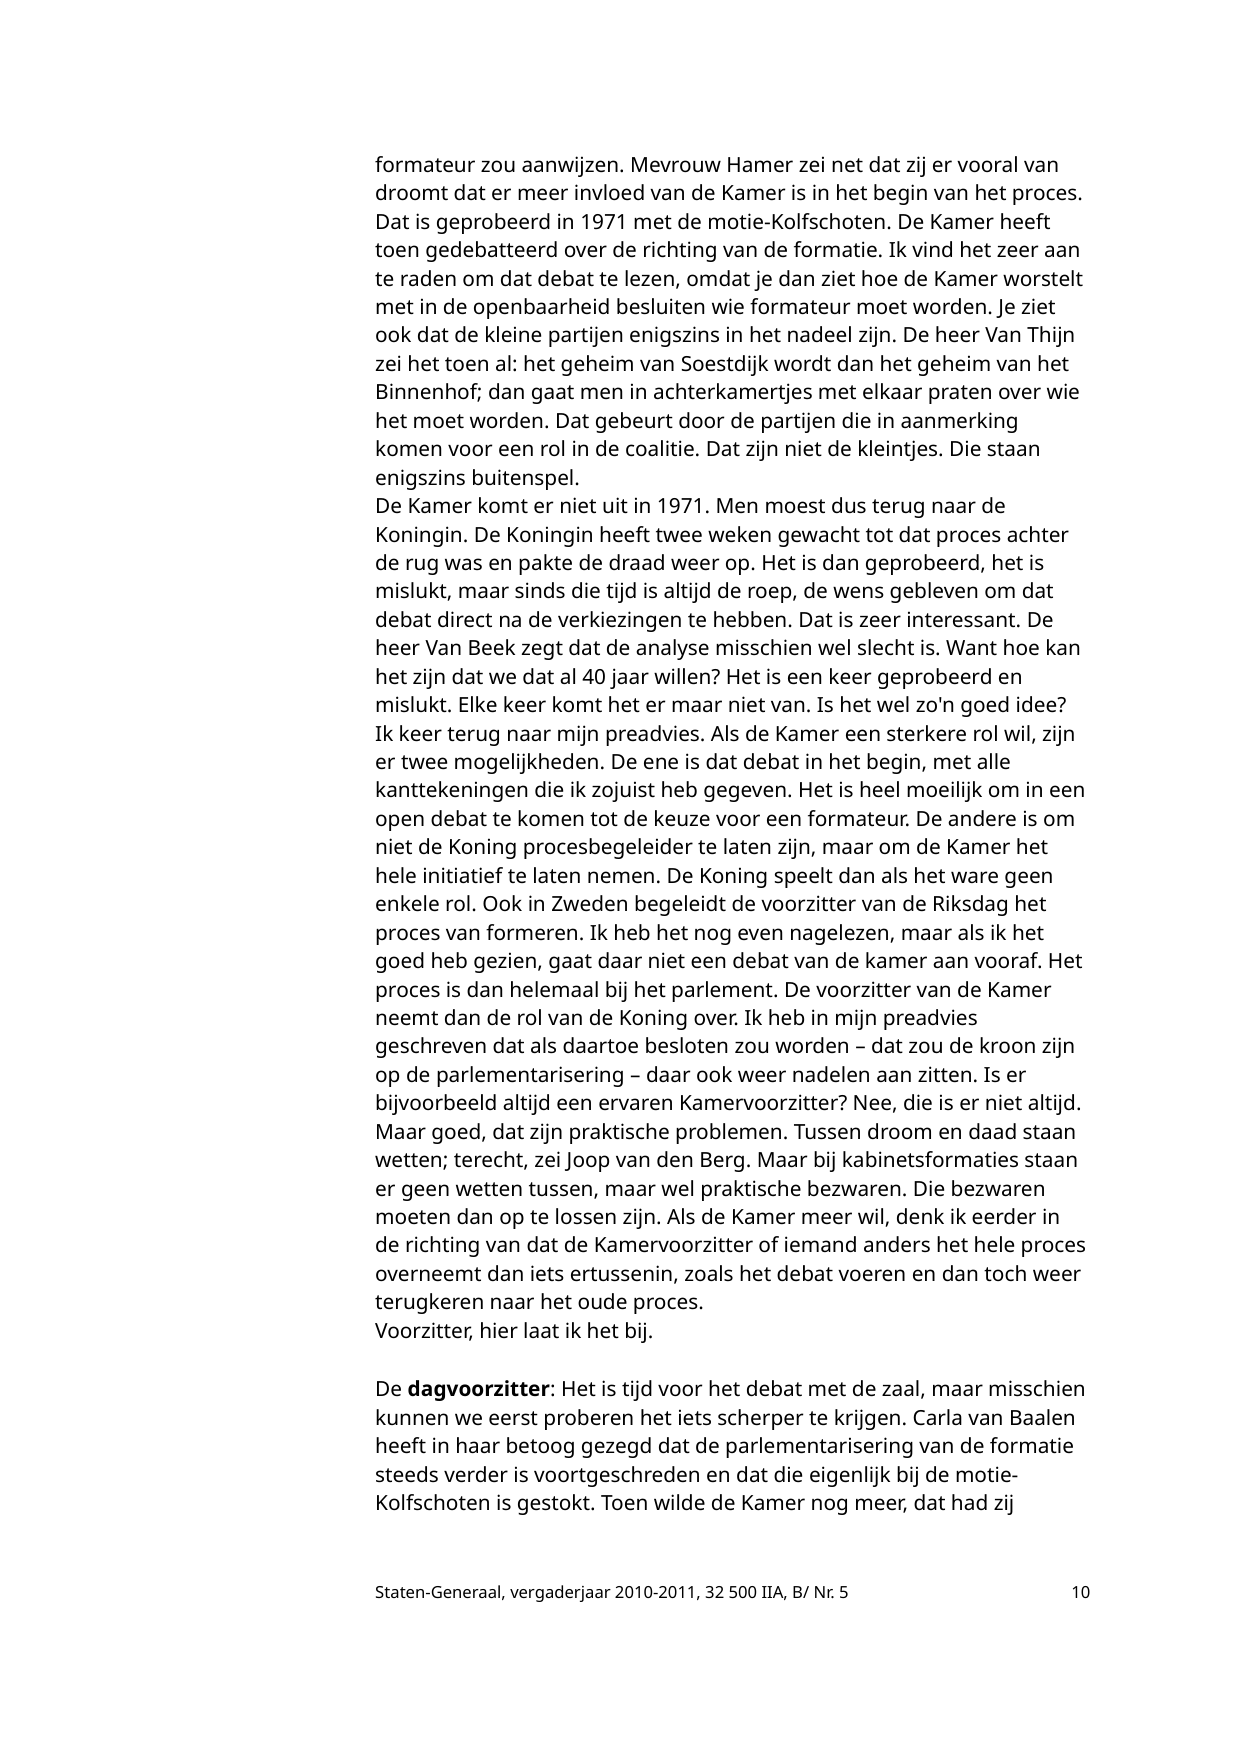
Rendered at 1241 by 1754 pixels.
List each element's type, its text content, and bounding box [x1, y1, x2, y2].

text Voorzitter, hier laat ik het bij. [375, 1316, 1090, 1344]
text De dagvoorzitter: Het is tijd voor het debat met de zaal, maar misschien kunnen we eerst proberen het iets scherper te krijgen. Carla van Baalen heeft in haar betoog gezegd dat de parlementarisering van de formatie steeds verder is voortgeschreden en dat die eigenlijk bij de motie-Kolfschoten is gestokt. Toen wilde de Kamer nog meer, dat had zij [375, 1374, 1090, 1517]
text De Kamer komt er niet uit in 1971. Men moest dus terug naar de Koningin. De Koningin heeft twee weken gewacht tot dat proces achter de rug was en pakte de draad weer op. Het is dan geprobeerd, het is mislukt, maar sinds die tijd is altijd de roep, de wens gebleven om dat debat direct na de verkiezingen te hebben. Dat is zeer interessant. De heer Van Beek zegt dat de analyse misschien wel slecht is. Want hoe kan het zijn dat we dat al 40 jaar willen? Het is een keer geprobeerd en mislukt. Elke keer komt het er maar niet van. Is het wel zo'n goed idee? [375, 491, 1090, 719]
text formateur zou aanwijzen. Mevrouw Hamer zei net dat zij er vooral van droomt dat er meer invloed van de Kamer is in het begin van het proces. Dat is geprobeerd in 1971 met de motie-Kolfschoten. De Kamer heeft toen gedebatteerd over de richting van de formatie. Ik vind het zeer aan te raden om dat debat te lezen, omdat je dan ziet hoe de Kamer worstelt met in de openbaarheid besluiten wie formateur moet worden. Je ziet ook dat de kleine partijen enigszins in het nadeel zijn. De heer Van Thijn zei het toen al: het geheim van Soestdijk wordt dan het geheim van het Binnenhof; dan gaat men in achterkamertjes met elkaar praten over wie het moet worden. Dat gebeurt door de partijen die in aanmerking komen voor een rol in de coalitie. Dat zijn niet de kleintjes. Die staan enigszins buitenspel. [375, 150, 1090, 491]
text Ik keer terug naar mijn preadvies. Als de Kamer een sterkere rol wil, zijn er twee mogelijkheden. De ene is dat debat in het begin, met alle kanttekeningen die ik zojuist heb gegeven. Het is heel moeilijk om in een open debat te komen tot de keuze voor een formateur. De andere is om niet de Koning procesbegeleider te laten zijn, maar om de Kamer het hele initiatief te laten nemen. De Koning speelt dan als het ware geen enkele rol. Ook in Zweden begeleidt de voorzitter van de Riksdag het proces van formeren. Ik heb het nog even nagelezen, maar als ik het goed heb gezien, gaat daar niet een debat van de kamer aan vooraf. Het proces is dan helemaal bij het parlement. De voorzitter van de Kamer neemt dan de rol van de Koning over. Ik heb in mijn preadvies geschreven dat als daartoe besloten zou worden – dat zou de kroon zijn op de parlementarisering – daar ook weer nadelen aan zitten. Is er bijvoorbeeld altijd een ervaren Kamervoorzitter? Nee, die is er niet altijd. Maar goed, dat zijn praktische problemen. Tussen droom en daad staan wetten; terecht, zei Joop van den Berg. Maar bij kabinetsformaties staan er geen wetten tussen, maar wel praktische bezwaren. Die bezwaren moeten dan op te lossen zijn. Als de Kamer meer wil, denk ik eerder in de richting van dat de Kamervoorzitter of iemand anders het hele proces overneemt dan iets ertussenin, zoals het debat voeren en dan toch weer terugkeren naar het oude proces. [375, 719, 1090, 1316]
